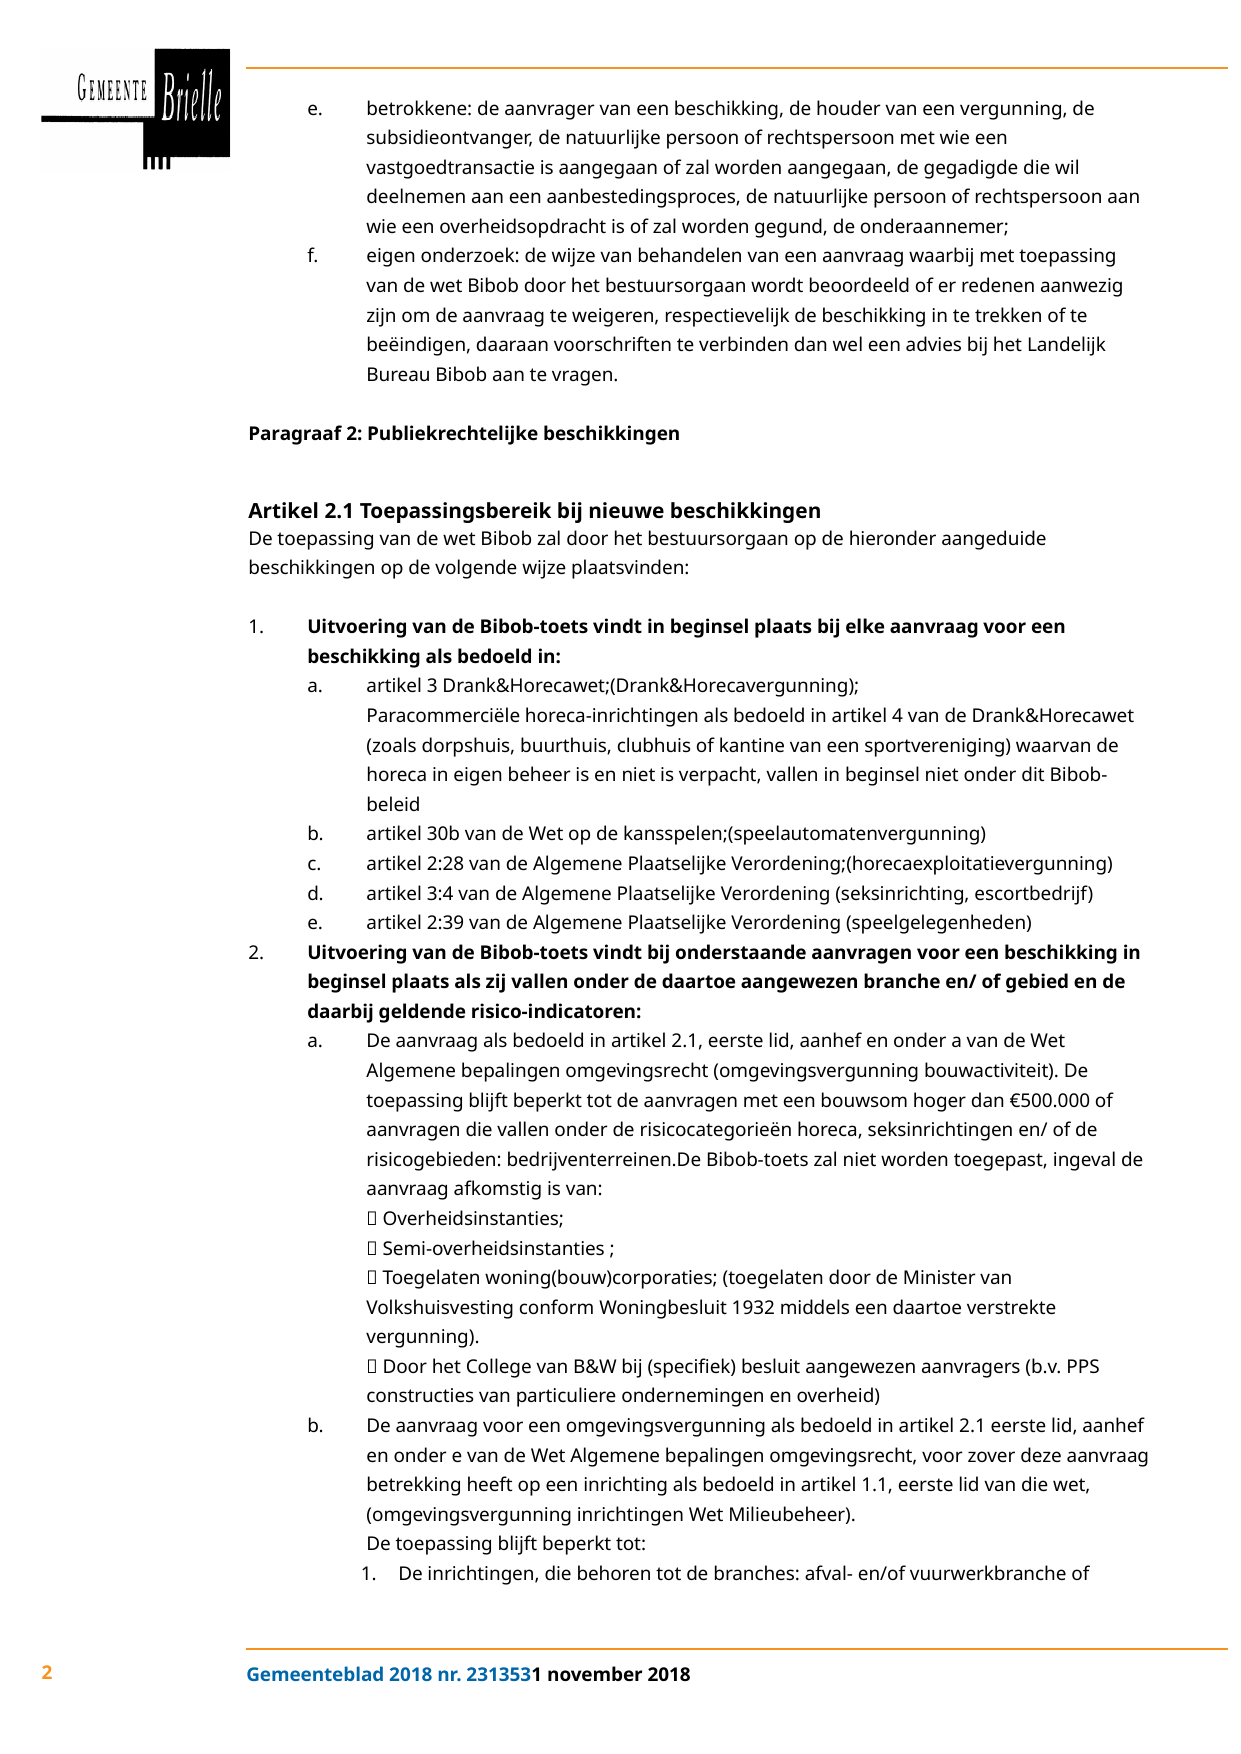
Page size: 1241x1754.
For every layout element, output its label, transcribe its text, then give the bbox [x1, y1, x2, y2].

list artikel 30b van de Wet op de kansspelen;(speelautomatenvergunning) [307, 821, 1152, 846]
list  Overheidsinstanties; [307, 1205, 1152, 1231]
list artikel 2:28 van de Algemene Plaatselijke Verordening;(horecaexploitatievergunning) [307, 850, 1152, 876]
text De toepassing van de wet Bibob zal door het bestuursorgaan op de hieronder aangeduide beschikkingen op de volgende wijze plaatsvinden: [248, 525, 1152, 580]
list betrokkene: de aanvrager van een beschikking, de houder van een vergunning, de subsidieontvanger, de natuurlijke persoon of rechtspersoon met wie een vastgoedtransactie is aangegaan of zal worden aangegaan, de gegadigde die wil deelnemen aan een aanbestedingsproces, de natuurlijke persoon of rechtspersoon aan wie een overheidsopdracht is of zal worden gegund, de onderaannemer; [307, 95, 1152, 239]
list Paracommerciële horeca-inrichtingen als bedoeld in artikel 4 van de Drank&Horecawet (zoals dorpshuis, buurthuis, clubhuis of kantine van een sportvereniging) waarvan de horeca in eigen beheer is en niet is verpacht, vallen in beginsel niet onder dit Bibob-beleid [307, 702, 1152, 817]
list De inrichtingen, die behoren tot de branches: afval- en/of vuurwerkbranche of [361, 1560, 1152, 1586]
list  Door het College van B&W bij (specifiek) besluit aangewezen aanvragers (b.v. PPS constructies van particuliere ondernemingen en overheid) [307, 1353, 1152, 1408]
list artikel 3:4 van de Algemene Plaatselijke Verordening (seksinrichting, escortbedrijf) [307, 880, 1152, 906]
picture [41, 47, 231, 172]
list eigen onderzoek: de wijze van behandelen van een aanvraag waarbij met toepassing van de wet Bibob door het bestuursorgaan wordt beoordeeld of er redenen aanwezig zijn om de aanvraag te weigeren, respectievelijk de beschikking in te trekken of te beëindigen, daaraan voorschriften te verbinden dan wel een advies bij het Landelijk Bureau Bibob aan te vragen. [307, 243, 1152, 387]
list De toepassing blijft beperkt tot: [307, 1531, 1152, 1556]
text Paragraaf 2: Publiekrechtelijke beschikkingen [248, 420, 1152, 446]
list De aanvraag als bedoeld in artikel 2.1, eerste lid, aanhef en onder a van de Wet Algemene bepalingen omgevingsrecht (omgevingsvergunning bouwactiviteit). De toepassing blijft beperkt tot de aanvragen met een bouwsom hoger dan €500.000 of aanvragen die vallen onder de risicocategorieën horeca, seksinrichtingen en/ of de risicogebieden: bedrijventerreinen.De Bibob-toets zal niet worden toegepast, ingeval de aanvraag afkomstig is van: [307, 1028, 1152, 1201]
list  Toegelaten woning(bouw)corporaties; (toegelaten door de Minister van Volkshuisvesting conform Woningbesluit 1932 middels een daartoe verstrekte vergunning). [307, 1264, 1152, 1349]
text Artikel 2.1 Toepassingsbereik bij nieuwe beschikkingen [248, 496, 1152, 525]
list artikel 3 Drank&Horecawet;(Drank&Horecavergunning); [307, 673, 1152, 698]
list artikel 2:39 van de Algemene Plaatselijke Verordening (speelgelegenheden) [307, 909, 1152, 935]
list Uitvoering van de Bibob-toets vindt in beginsel plaats bij elke aanvraag voor een beschikking als bedoeld in: [248, 613, 1152, 669]
list  Semi-overheidsinstanties ; [307, 1235, 1152, 1261]
list De aanvraag voor een omgevingsvergunning als bedoeld in artikel 2.1 eerste lid, aanhef en onder e van de Wet Algemene bepalingen omgevingsrecht, voor zover deze aanvraag betrekking heeft op een inrichting als bedoeld in artikel 1.1, eerste lid van die wet, (omgevingsvergunning inrichtingen Wet Milieubeheer). [307, 1412, 1152, 1527]
list Uitvoering van de Bibob-toets vindt bij onderstaande aanvragen voor een beschikking in beginsel plaats als zij vallen onder de daartoe aangewezen branche en/ of gebied en de daarbij geldende risico-indicatoren: [248, 939, 1152, 1024]
